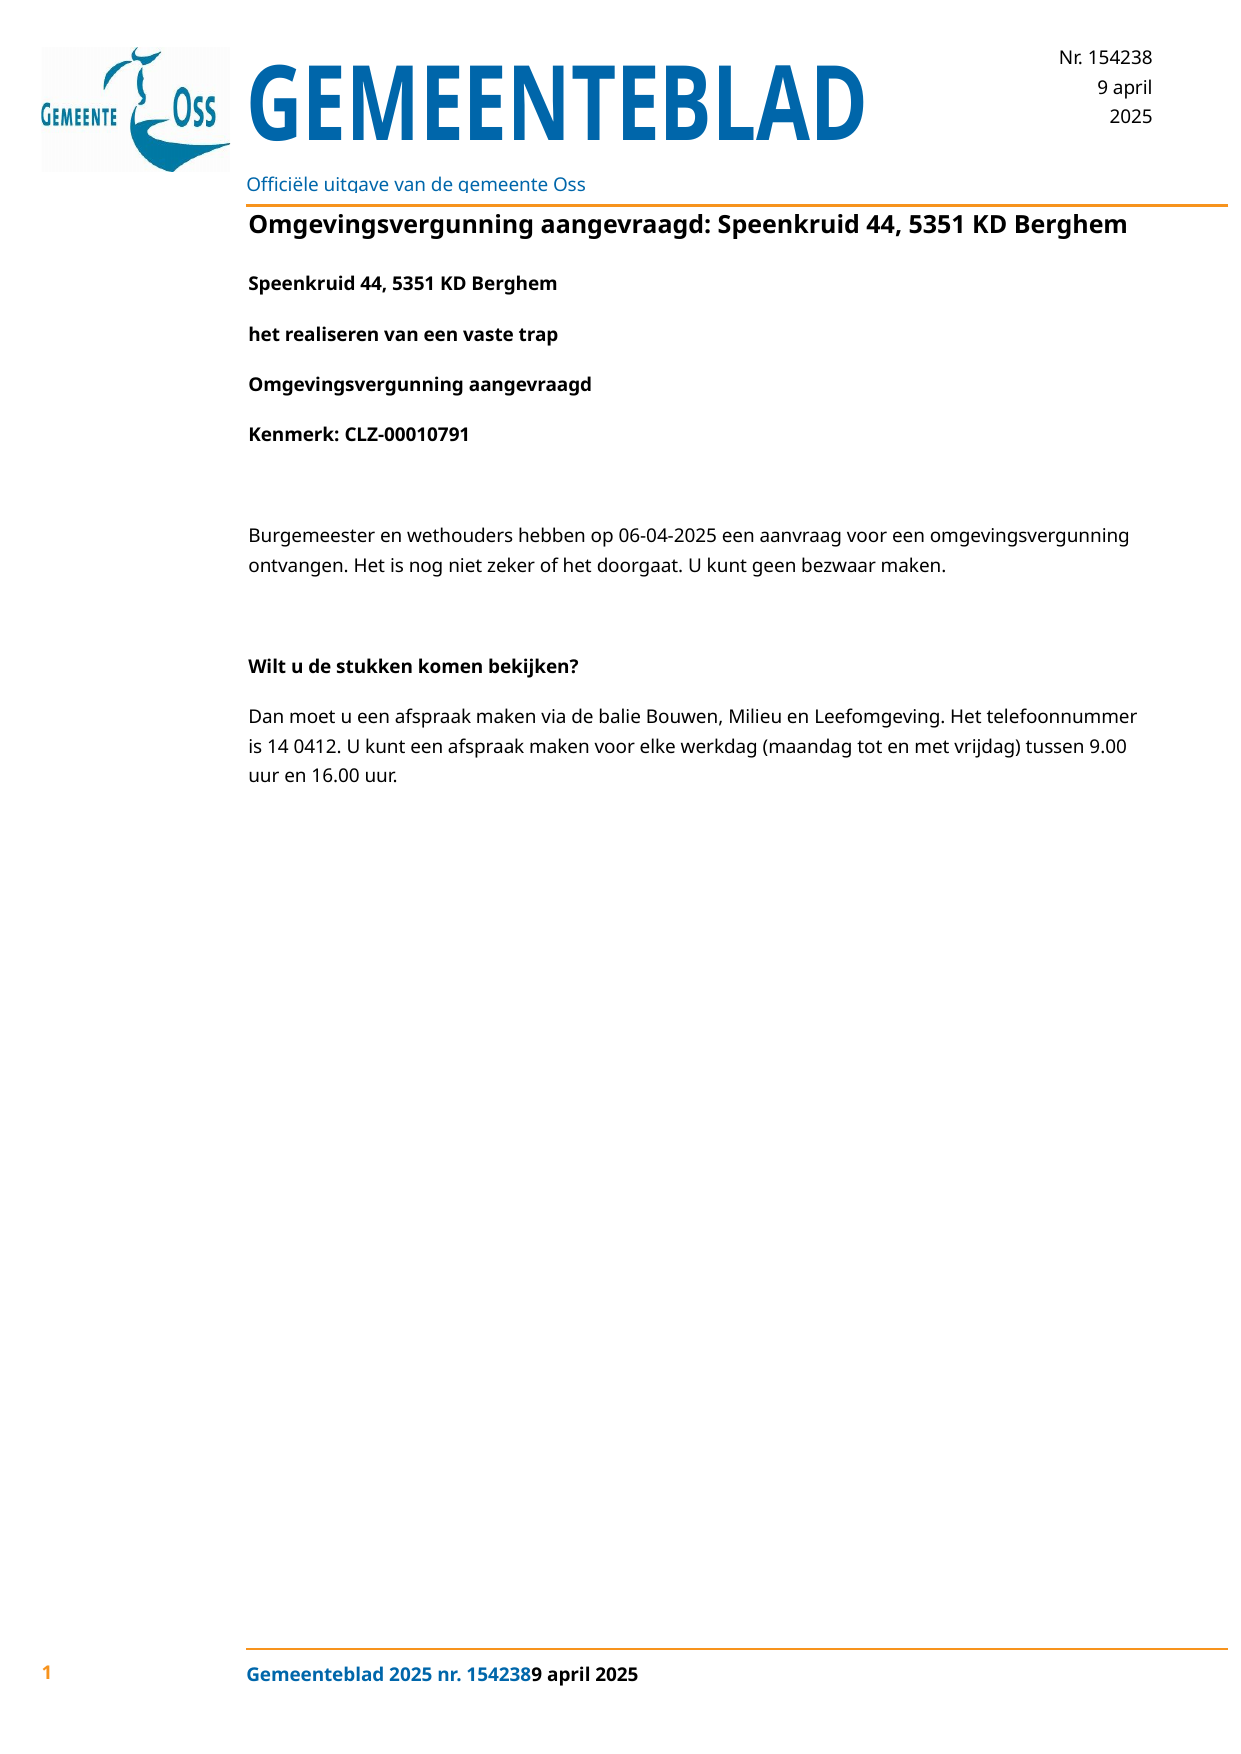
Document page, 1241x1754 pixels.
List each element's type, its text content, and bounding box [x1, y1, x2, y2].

text het realiseren van een vaste trap [248, 321, 1152, 346]
text Omgevingsvergunning aangevraagd [248, 371, 1152, 397]
text Burgemeester en wethouders hebben op 06-04-2025 een aanvraag voor een omgevingsvergunning ontvangen. Het is nog niet zeker of het doorgaat. U kunt geen bezwaar maken. [248, 522, 1152, 578]
text Omgevingsvergunning aangevraagd: Speenkruid 44, 5351 KD Berghem [248, 207, 1152, 241]
text Wilt u de stukken komen bekijken? [248, 653, 1152, 678]
text Speenkruid 44, 5351 KD Berghem [248, 270, 1152, 296]
text Dan moet u een afspraak maken via de balie Bouwen, Milieu en Leefomgeving. Het telefoonnummer is 14 0412. U kunt een afspraak maken voor elke werkdag (maandag tot en met vrijdag) tussen 9.00 uur en 16.00 uur. [248, 703, 1152, 788]
picture [41, 47, 231, 172]
text Kenmerk: CLZ-00010791 [248, 422, 1152, 447]
